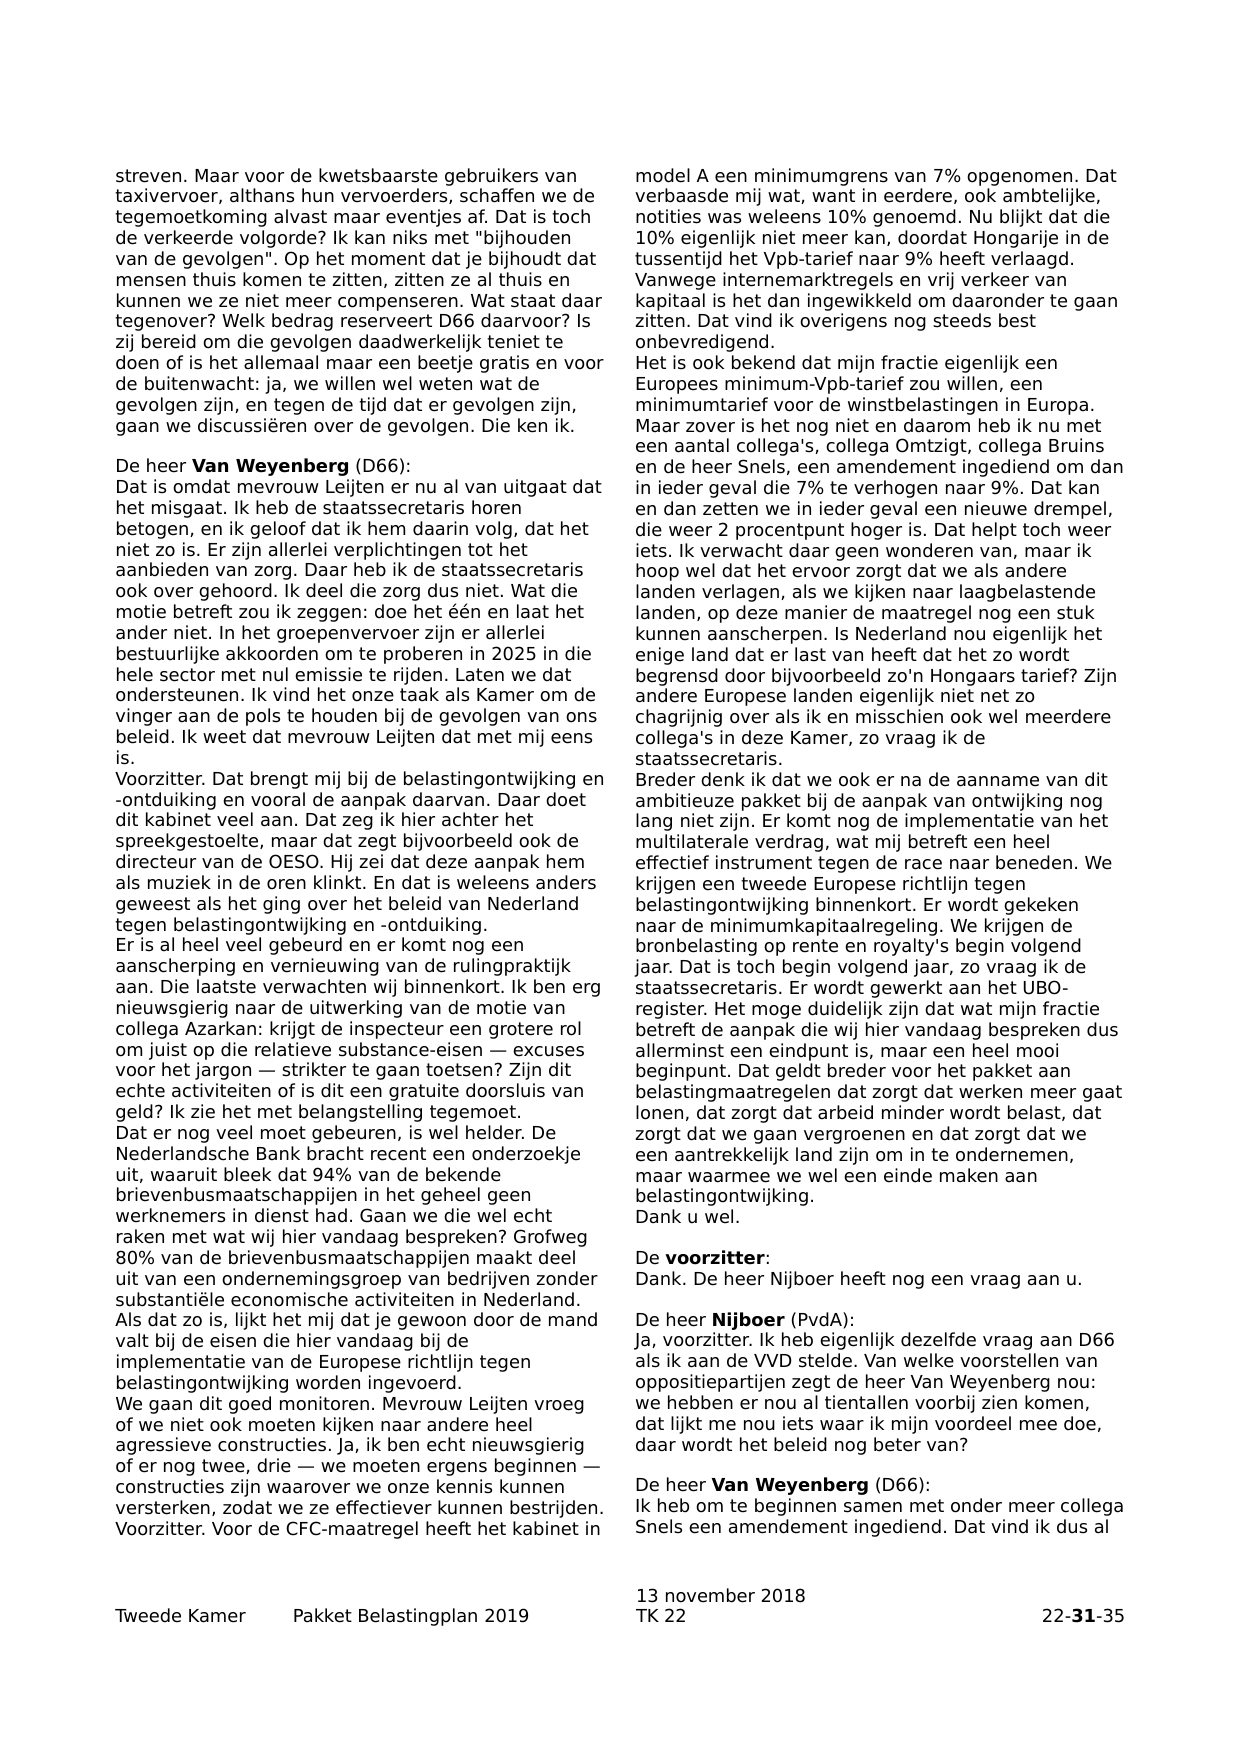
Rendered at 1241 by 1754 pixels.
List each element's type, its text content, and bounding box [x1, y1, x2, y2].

text We gaan dit goed monitoren. Mevrouw Leijten vroeg of we niet ook moeten kijken naar andere heel agressieve constructies. Ja, ik ben echt nieuwsgierig of er nog twee, drie — we moeten ergens beginnen — constructies zijn waarover we onze kennis kunnen versterken, zodat we ze effectiever kunnen bestrijden. [115, 1393, 605, 1518]
text Dank. De heer Nijboer heeft nog een vraag aan u. [635, 1268, 1125, 1289]
text De heer Nijboer (PvdA): [635, 1309, 1125, 1330]
text Voorzitter. Voor de CFC-maatregel heeft het kabinet in [115, 1518, 605, 1539]
text streven. Maar voor de kwetsbaarste gebruikers van taxivervoer, althans hun vervoerders, schaffen we de tegemoetkoming alvast maar eventjes af. Dat is toch de verkeerde volgorde? Ik kan niks met "bijhouden van de gevolgen". Op het moment dat je bijhoudt dat mensen thuis komen te zitten, zitten ze al thuis en kunnen we ze niet meer compenseren. Wat staat daar tegenover? Welk bedrag reserveert D66 daarvoor? Is zij bereid om die gevolgen daadwerkelijk teniet te doen of is het allemaal maar een beetje gratis en voor de buitenwacht: ja, we willen wel weten wat de gevolgen zijn, en tegen de tijd dat er gevolgen zijn, gaan we discussiëren over de gevolgen. Die ken ik. [115, 165, 605, 436]
text Dat er nog veel moet gebeuren, is wel helder. De Nederlandsche Bank bracht recent een onderzoekje uit, waaruit bleek dat 94% van de bekende brievenbusmaatschappijen in het geheel geen werknemers in dienst had. Gaan we die wel echt raken met wat wij hier vandaag bespreken? Grofweg 80% van de brievenbusmaatschappijen maakt deel uit van een ondernemingsgroep van bedrijven zonder substantiële economische activiteiten in Nederland. Als dat zo is, lijkt het mij dat je gewoon door de mand valt bij de eisen die hier vandaag bij de implementatie van de Europese richtlijn tegen belastingontwijking worden ingevoerd. [115, 1123, 605, 1393]
text De voorzitter: [635, 1248, 1125, 1268]
text model A een minimumgrens van 7% opgenomen. Dat verbaasde mij wat, want in eerdere, ook ambtelijke, notities was weleens 10% genoemd. Nu blijkt dat die 10% eigenlijk niet meer kan, doordat Hongarije in de tussentijd het Vpb-tarief naar 9% heeft verlaagd. Vanwege internemarktregels en vrij verkeer van kapitaal is het dan ingewikkeld om daaronder te gaan zitten. Dat vind ik overigens nog steeds best onbevredigend. [635, 165, 1125, 353]
text De heer Van Weyenberg (D66): [115, 456, 605, 477]
text Het is ook bekend dat mijn fractie eigenlijk een Europees minimum-Vpb-tarief zou willen, een minimumtarief voor de winstbelastingen in Europa. Maar zover is het nog niet en daarom heb ik nu met een aantal collega's, collega Omtzigt, collega Bruins en de heer Snels, een amendement ingediend om dan in ieder geval die 7% te verhogen naar 9%. Dat kan en dan zetten we in ieder geval een nieuwe drempel, die weer 2 procentpunt hoger is. Dat helpt toch weer iets. Ik verwacht daar geen wonderen van, maar ik hoop wel dat het ervoor zorgt dat we als andere landen verlagen, als we kijken naar laagbelastende landen, op deze manier de maatregel nog een stuk kunnen aanscherpen. Is Nederland nou eigenlijk het enige land dat er last van heeft dat het zo wordt begrensd door bijvoorbeeld zo'n Hongaars tarief? Zijn andere Europese landen eigenlijk niet net zo chagrijnig over als ik en misschien ook wel meerdere collega's in deze Kamer, zo vraag ik de staatssecretaris. [635, 353, 1125, 769]
text Breder denk ik dat we ook er na de aanname van dit ambitieuze pakket bij de aanpak van ontwijking nog lang niet zijn. Er komt nog de implementatie van het multilaterale verdrag, wat mij betreft een heel effectief instrument tegen de race naar beneden. We krijgen een tweede Europese richtlijn tegen belastingontwijking binnenkort. Er wordt gekeken naar de minimumkapitaalregeling. We krijgen de bronbelasting op rente en royalty's begin volgend jaar. Dat is toch begin volgend jaar, zo vraag ik de staatssecretaris. Er wordt gewerkt aan het UBO-register. Het moge duidelijk zijn dat wat mijn fractie betreft de aanpak die wij hier vandaag bespreken dus allerminst een eindpunt is, maar een heel mooi beginpunt. Dat geldt breder voor het pakket aan belastingmaatregelen dat zorgt dat werken meer gaat lonen, dat zorgt dat arbeid minder wordt belast, dat zorgt dat we gaan vergroenen en dat zorgt dat we een aantrekkelijk land zijn om in te ondernemen, maar waarmee we wel een einde maken aan belastingontwijking. [635, 769, 1125, 1207]
text Voorzitter. Dat brengt mij bij de belastingontwijking en -ontduiking en vooral de aanpak daarvan. Daar doet dit kabinet veel aan. Dat zeg ik hier achter het spreekgestoelte, maar dat zegt bijvoorbeeld ook de directeur van de OESO. Hij zei dat deze aanpak hem als muziek in de oren klinkt. En dat is weleens anders geweest als het ging over het beleid van Nederland tegen belastingontwijking en -ontduiking. [115, 768, 605, 935]
text Dat is omdat mevrouw Leijten er nu al van uitgaat dat het misgaat. Ik heb de staatssecretaris horen betogen, en ik geloof dat ik hem daarin volg, dat het niet zo is. Er zijn allerlei verplichtingen tot het aanbieden van zorg. Daar heb ik de staatssecretaris ook over gehoord. Ik deel die zorg dus niet. Wat die motie betreft zou ik zeggen: doe het één en laat het ander niet. In het groepenvervoer zijn er allerlei bestuurlijke akkoorden om te proberen in 2025 in die hele sector met nul emissie te rijden. Laten we dat ondersteunen. Ik vind het onze taak als Kamer om de vinger aan de pols te houden bij de gevolgen van ons beleid. Ik weet dat mevrouw Leijten dat met mij eens is. [115, 477, 605, 768]
text De heer Van Weyenberg (D66): [635, 1475, 1125, 1496]
text Ja, voorzitter. Ik heb eigenlijk dezelfde vraag aan D66 als ik aan de VVD stelde. Van welke voorstellen van oppositiepartijen zegt de heer Van Weyenberg nou: we hebben er nou al tientallen voorbij zien komen, dat lijkt me nou iets waar ik mijn voordeel mee doe, daar wordt het beleid nog beter van? [635, 1330, 1125, 1455]
text Er is al heel veel gebeurd en er komt nog een aanscherping en vernieuwing van de rulingpraktijk aan. Die laatste verwachten wij binnenkort. Ik ben erg nieuwsgierig naar de uitwerking van de motie van collega Azarkan: krijgt de inspecteur een grotere rol om juist op die relatieve substance-eisen — excuses voor het jargon — strikter te gaan toetsen? Zijn dit echte activiteiten of is dit een gratuite doorsluis van geld? Ik zie het met belangstelling tegemoet. [115, 935, 605, 1123]
text Dank u wel. [635, 1207, 1125, 1228]
text Ik heb om te beginnen samen met onder meer collega Snels een amendement ingediend. Dat vind ik dus al [635, 1496, 1125, 1537]
